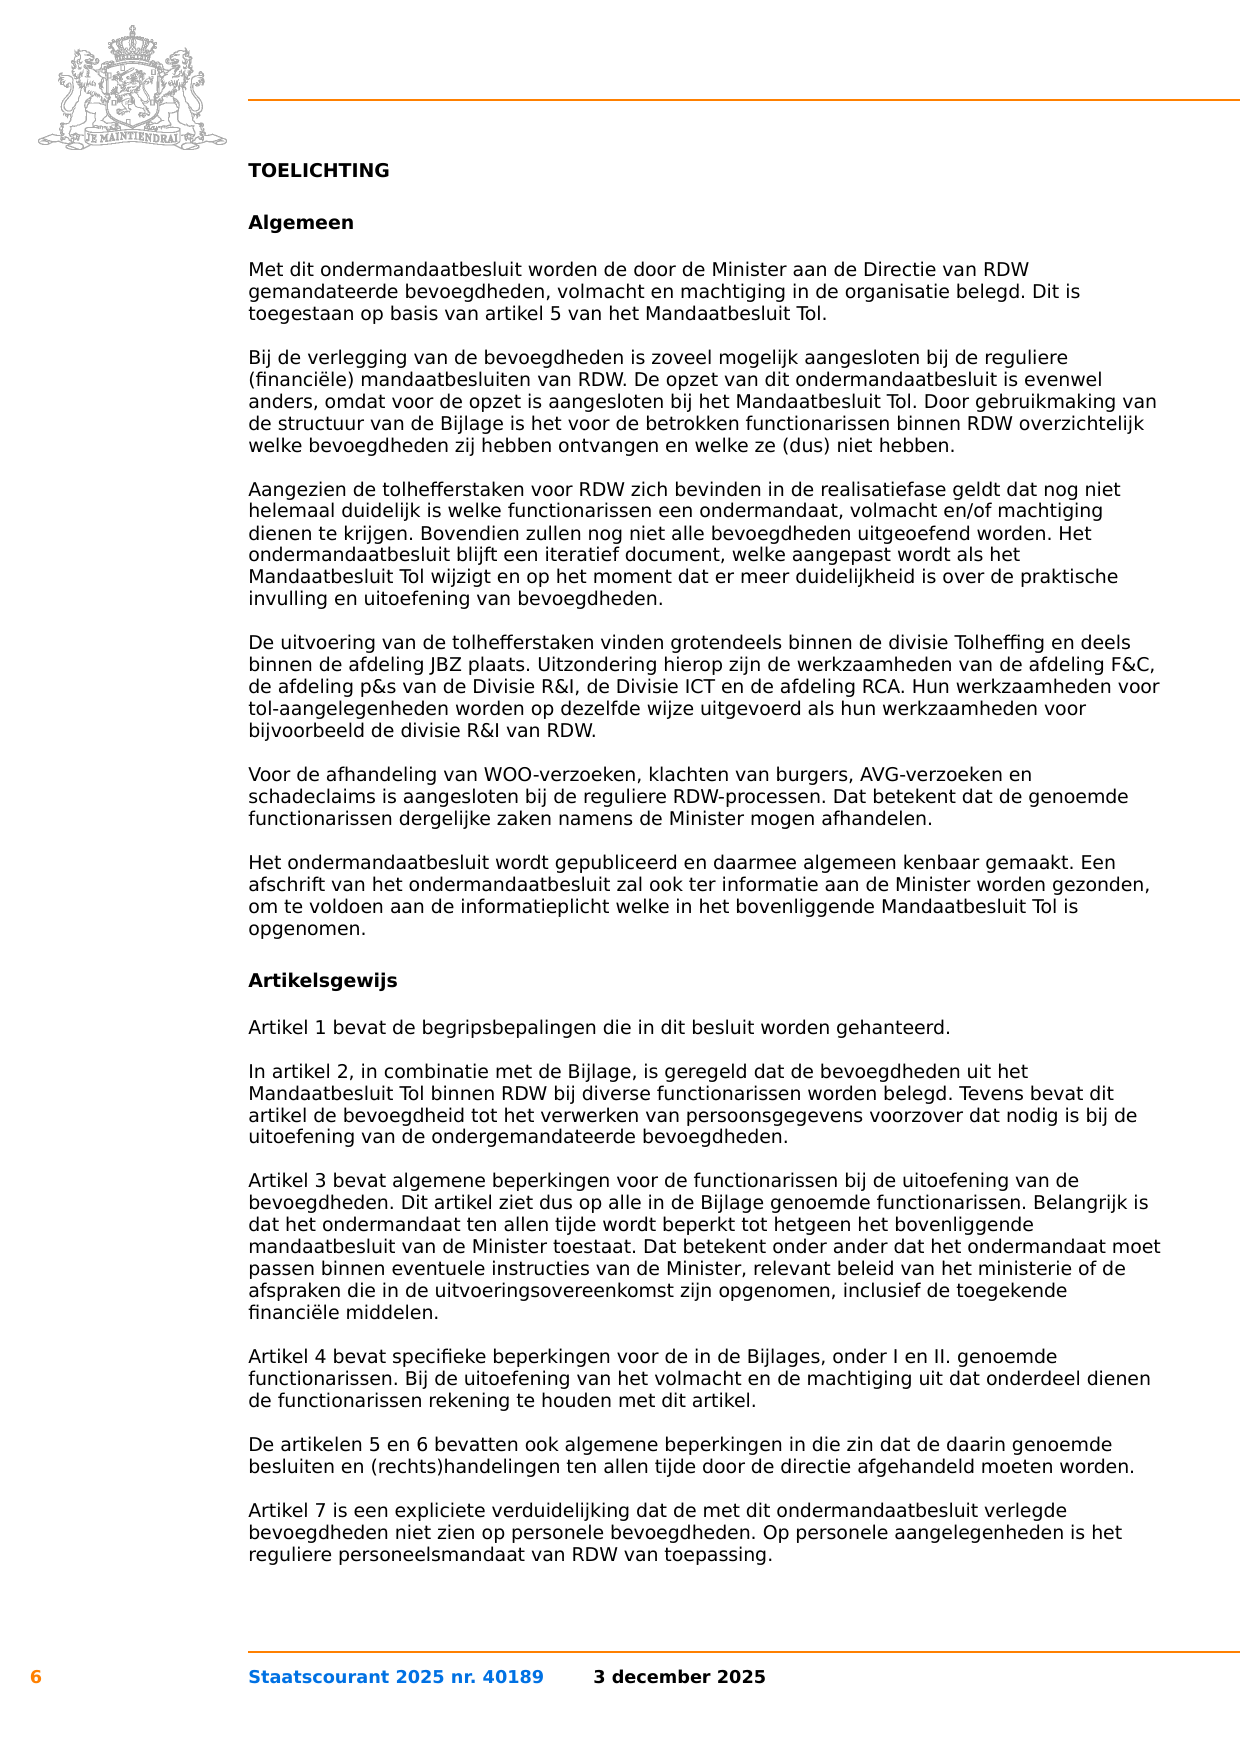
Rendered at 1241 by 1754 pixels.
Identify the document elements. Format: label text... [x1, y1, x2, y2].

text De artikelen 5 en 6 bevatten ook algemene beperkingen in die zin dat de daarin genoemde besluiten en (rechts)handelingen ten allen tijde door de directie afgehandeld moeten worden. [248, 1434, 1163, 1478]
text In artikel 2, in combinatie met de Bijlage, is geregeld dat de bevoegdheden uit het Mandaatbesluit Tol binnen RDW bij diverse functionarissen worden belegd. Tevens bevat dit artikel de bevoegdheid tot het verwerken van persoonsgegevens voorzover dat nodig is bij de uitoefening van de ondergemandateerde bevoegdheden. [248, 1061, 1163, 1148]
text Aangezien de tolhefferstaken voor RDW zich bevinden in de realisatiefase geldt dat nog niet helemaal duidelijk is welke functionarissen een ondermandaat, volmacht en/of machtiging dienen te krijgen. Bovendien zullen nog niet alle bevoegdheden uitgeoefend worden. Het ondermandaatbesluit blijft een iteratief document, welke aangepast wordt als het Mandaatbesluit Tol wijzigt en op het moment dat er meer duidelijkheid is over de praktische invulling en uitoefening van bevoegdheden. [248, 478, 1163, 610]
text Het ondermandaatbesluit wordt gepubliceerd en daarmee algemeen kenbaar gemaakt. Een afschrift van het ondermandaatbesluit zal ook ter informatie aan de Minister worden gezonden, om te voldoen aan de informatieplicht welke in het bovenliggende Mandaatbesluit Tol is opgenomen. [248, 852, 1163, 940]
subtitle Algemeen [248, 212, 1163, 234]
text Artikel 7 is een expliciete verduidelijking dat de met dit ondermandaatbesluit verlegde bevoegdheden niet zien op personele bevoegdheden. Op personele aangelegenheden is het reguliere personeelsmandaat van RDW van toepassing. [248, 1500, 1163, 1566]
text Artikel 4 bevat specifieke beperkingen voor de in de Bijlages, onder I en II. genoemde functionarissen. Bij de uitoefening van het volmacht en de machtiging uit dat onderdeel dienen de functionarissen rekening te houden met dit artikel. [248, 1346, 1163, 1412]
picture [38, 25, 227, 150]
text De uitvoering van de tolhefferstaken vinden grotendeels binnen de divisie Tolheffing en deels binnen de afdeling JBZ plaats. Uitzondering hierop zijn de werkzaamheden van de afdeling F&C, de afdeling p&s van de Divisie R&I, de Divisie ICT en de afdeling RCA. Hun werkzaamheden voor tol-aangelegenheden worden op dezelfde wijze uitgevoerd als hun werkzaamheden voor bijvoorbeeld de divisie R&I van RDW. [248, 632, 1163, 742]
text Bij de verlegging van de bevoegdheden is zoveel mogelijk aangesloten bij de reguliere (financiële) mandaatbesluiten van RDW. De opzet van dit ondermandaatbesluit is evenwel anders, omdat voor de opzet is aangesloten bij het Mandaatbesluit Tol. Door gebruikmaking van de structuur van de Bijlage is het voor de betrokken functionarissen binnen RDW overzichtelijk welke bevoegdheden zij hebben ontvangen en welke ze (dus) niet hebben. [248, 347, 1163, 457]
text Voor de afhandeling van WOO-verzoeken, klachten van burgers, AVG-verzoeken en schadeclaims is aangesloten bij de reguliere RDW-processen. Dat betekent dat de genoemde functionarissen dergelijke zaken namens de Minister mogen afhandelen. [248, 764, 1163, 830]
text Artikel 1 bevat de begripsbepalingen die in dit besluit worden gehanteerd. [248, 1017, 1163, 1039]
text Artikel 3 bevat algemene beperkingen voor de functionarissen bij de uitoefening van de bevoegdheden. Dit artikel ziet dus op alle in de Bijlage genoemde functionarissen. Belangrijk is dat het ondermandaat ten allen tijde wordt beperkt tot hetgeen het bovenliggende mandaatbesluit van de Minister toestaat. Dat betekent onder ander dat het ondermandaat moet passen binnen eventuele instructies van de Minister, relevant beleid van het ministerie of de afspraken die in de uitvoeringsovereenkomst zijn opgenomen, inclusief de toegekende financiële middelen. [248, 1170, 1163, 1324]
subtitle TOELICHTING [248, 160, 1163, 182]
text Met dit ondermandaatbesluit worden de door de Minister aan de Directie van RDW gemandateerde bevoegdheden, volmacht en machtiging in de organisatie belegd. Dit is toegestaan op basis van artikel 5 van het Mandaatbesluit Tol. [248, 259, 1163, 325]
subtitle Artikelsgewijs [248, 970, 1163, 992]
